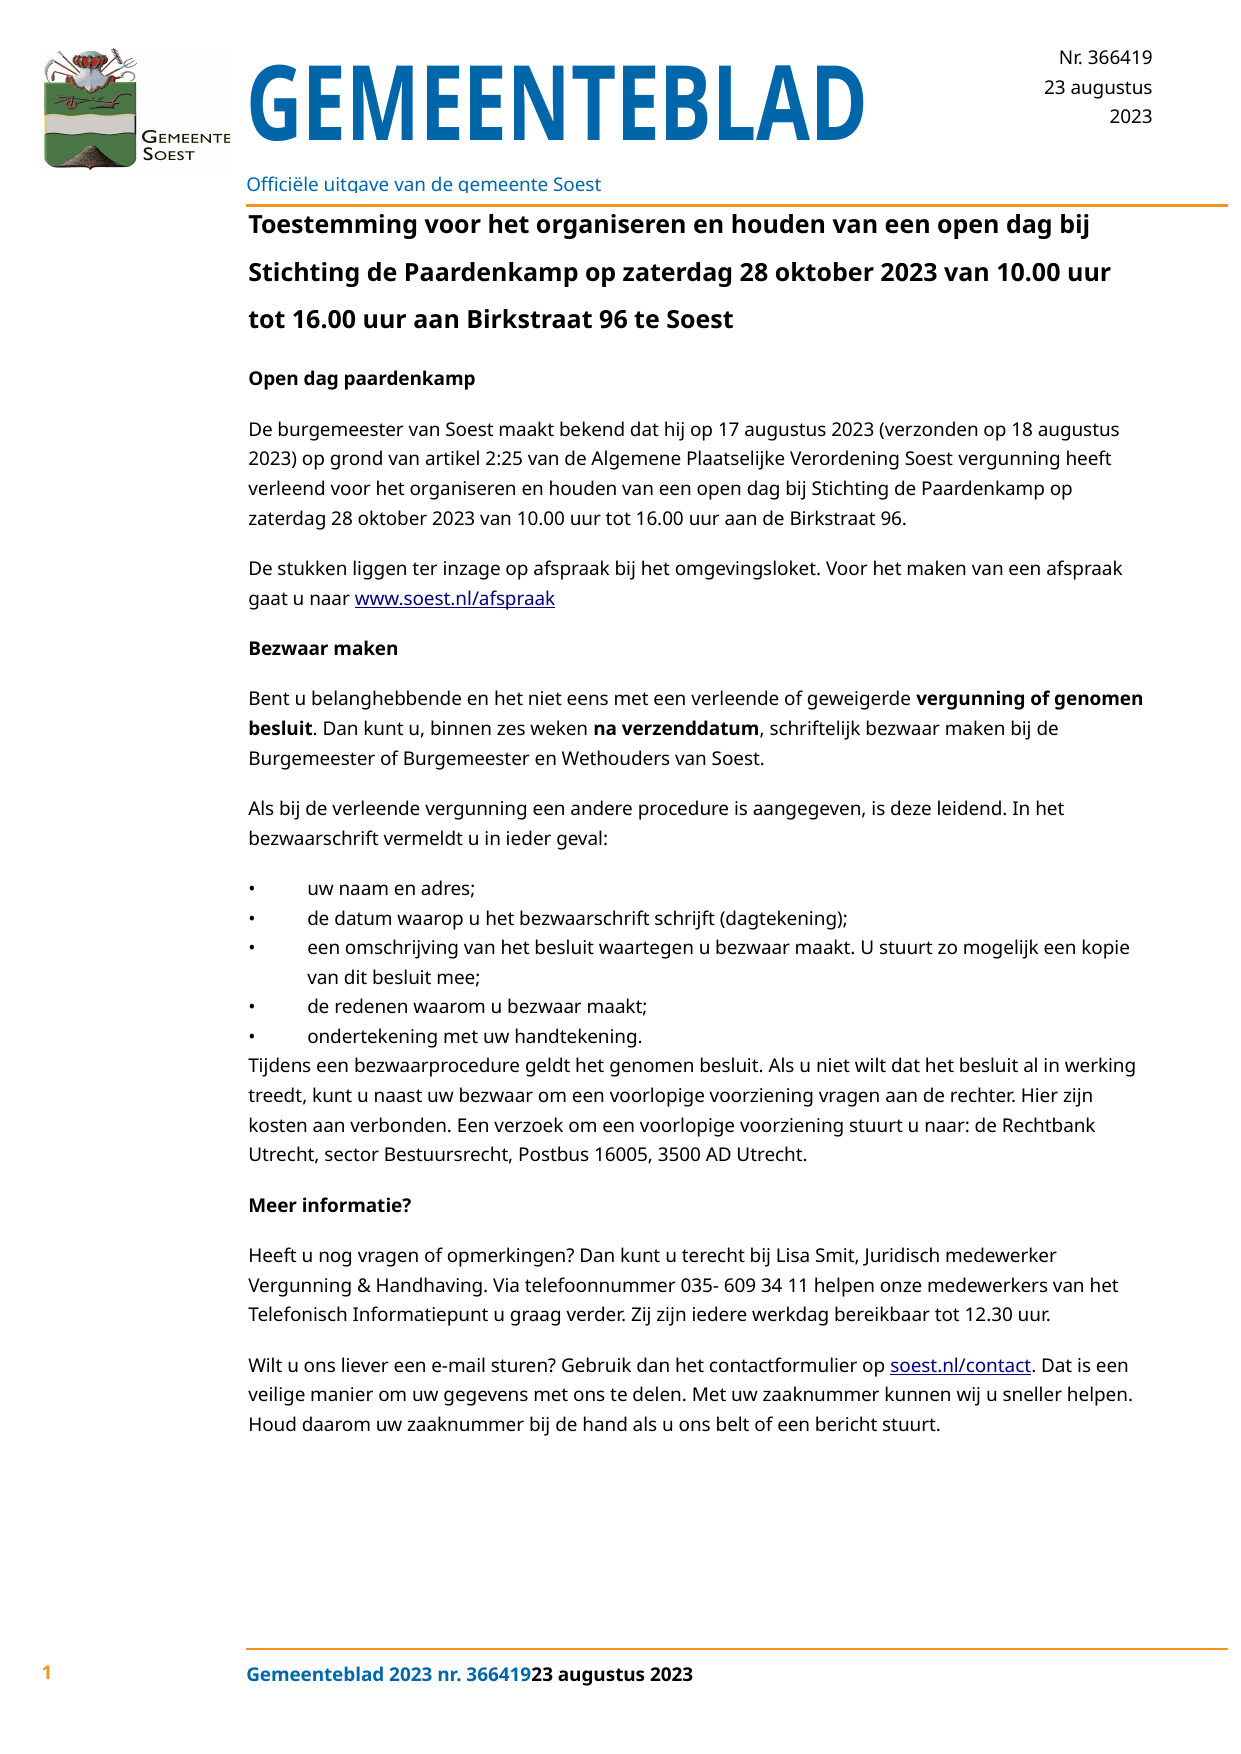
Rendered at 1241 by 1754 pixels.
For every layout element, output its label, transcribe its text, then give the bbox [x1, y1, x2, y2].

text Meer informatie? [248, 1192, 1152, 1217]
list de datum waarop u het bezwaarschrift schrijft (dagtekening); [248, 905, 1152, 930]
text Bezwaar maken [248, 635, 1152, 661]
text Als bij de verleende vergunning een andere procedure is aangegeven, is deze leidend. In het bezwaarschrift vermeldt u in ieder geval: [248, 795, 1152, 850]
picture [41, 47, 231, 172]
text Toestemming voor het organiseren en houden van een open dag bij Stichting de Paardenkamp op zaterdag 28 oktober 2023 van 10.00 uur tot 16.00 uur aan Birkstraat 96 te Soest [248, 207, 1152, 336]
list uw naam en adres; [248, 875, 1152, 901]
text Heeft u nog vragen of opmerkingen? Dan kunt u terecht bij Lisa Smit, Juridisch medewerker Vergunning & Handhaving. Via telefoonnummer 035- 609 34 11 helpen onze medewerkers van het Telefonisch Informatiepunt u graag verder. Zij zijn iedere werkdag bereikbaar tot 12.30 uur. [248, 1242, 1152, 1327]
list ondertekening met uw handtekening. [248, 1023, 1152, 1049]
text De burgemeester van Soest maakt bekend dat hij op 17 augustus 2023 (verzonden op 18 augustus 2023) op grond van artikel 2:25 van de Algemene Plaatselijke Verordening Soest vergunning heeft verleend voor het organiseren en houden van een open dag bij Stichting de Paardenkamp op zaterdag 28 oktober 2023 van 10.00 uur tot 16.00 uur aan de Birkstraat 96. [248, 416, 1152, 530]
text Open dag paardenkamp [248, 366, 1152, 391]
text Tijdens een bezwaarprocedure geldt het genomen besluit. Als u niet wilt dat het besluit al in werking treedt, kunt u naast uw bezwaar om een voorlopige voorziening vragen aan de rechter. Hier zijn kosten aan verbonden. Een verzoek om een voorlopige voorziening stuurt u naar: de Rechtbank Utrecht, sector Bestuursrecht, Postbus 16005, 3500 AD Utrecht. [248, 1053, 1152, 1167]
text Bent u belanghebbende en het niet eens met een verleende of geweigerde vergunning of genomen besluit. Dan kunt u, binnen zes weken na verzenddatum, schriftelijk bezwaar maken bij de Burgemeester of Burgemeester en Wethouders van Soest. [248, 686, 1152, 770]
text Wilt u ons liever een e-mail sturen? Gebruik dan het contactformulier op soest.nl/contact. Dat is een veilige manier om uw gegevens met ons te delen. Met uw zaaknummer kunnen wij u sneller helpen. Houd daarom uw zaaknummer bij de hand als u ons belt of een bericht stuurt. [248, 1352, 1152, 1437]
text De stukken liggen ter inzage op afspraak bij het omgevingsloket. Voor het maken van een afspraak gaat u naar www.soest.nl/afspraak [248, 555, 1152, 610]
list een omschrijving van het besluit waartegen u bezwaar maakt. U stuurt zo mogelijk een kopie van dit besluit mee; [248, 934, 1152, 989]
list de redenen waarom u bezwaar maakt; [248, 993, 1152, 1019]
